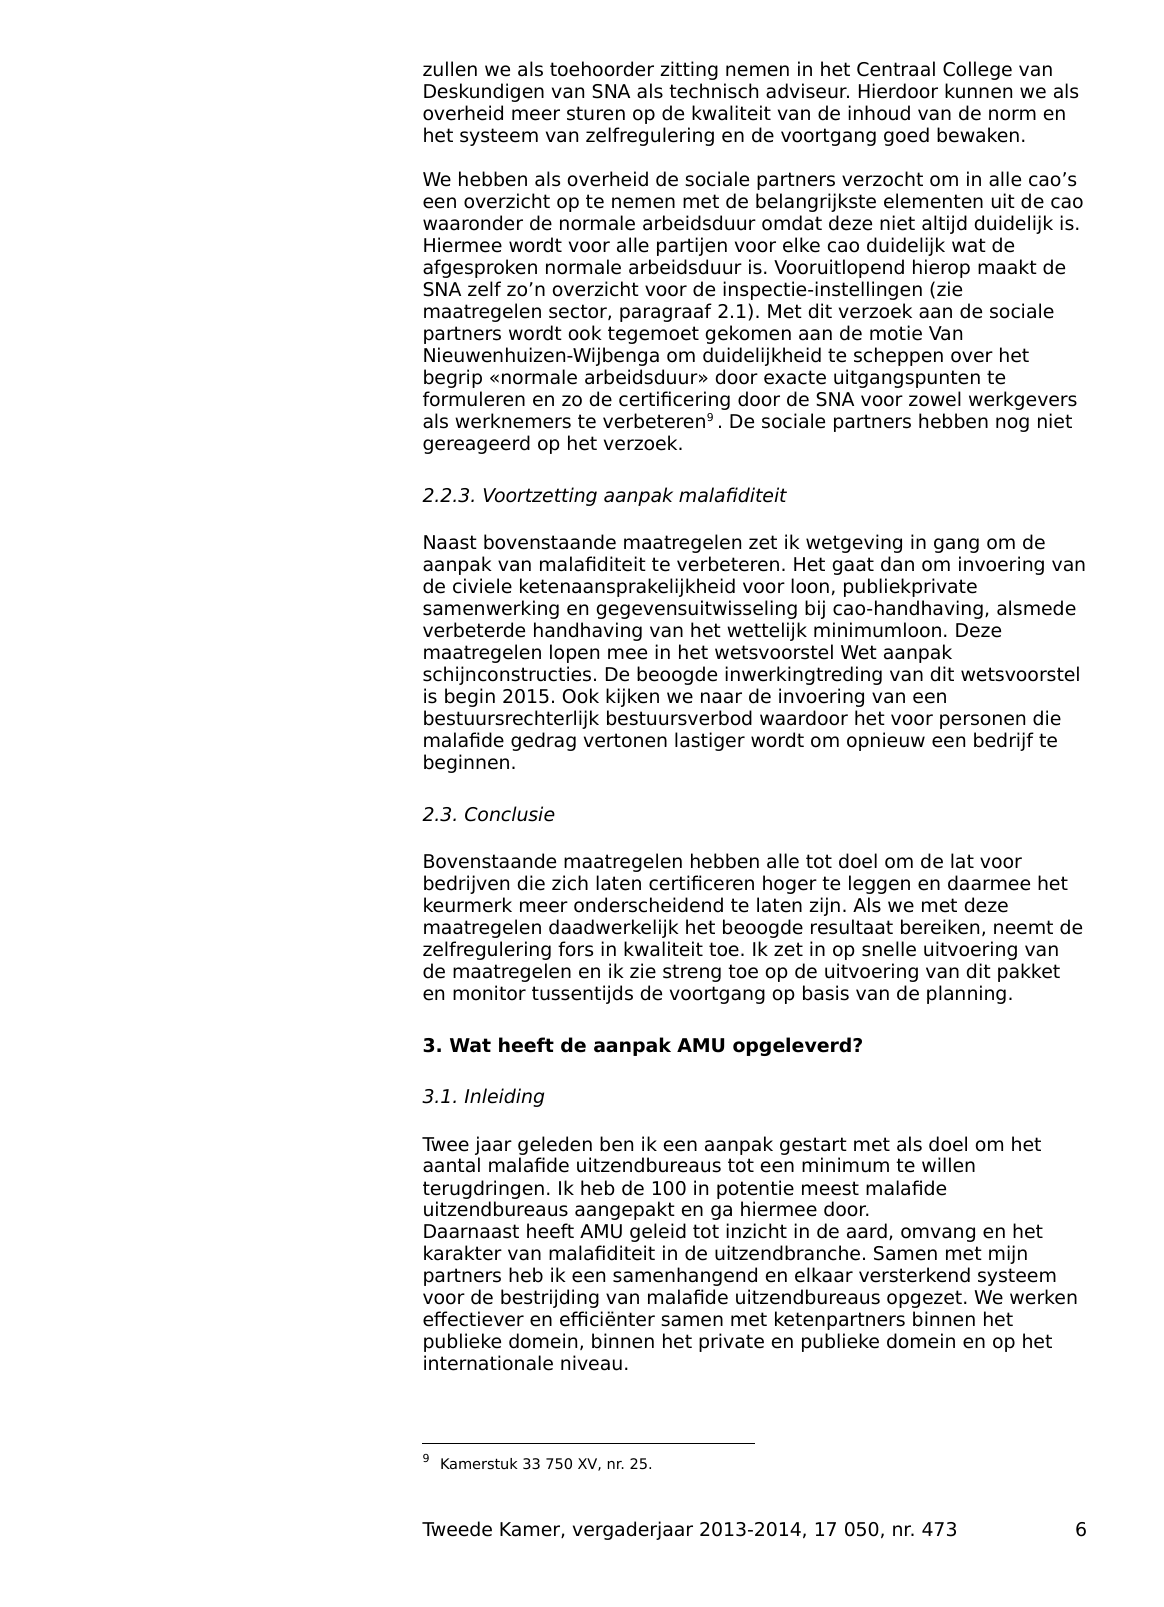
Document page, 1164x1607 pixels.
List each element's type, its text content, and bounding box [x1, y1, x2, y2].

subtitle 2.2.3. Voortzetting aanpak malafiditeit [422, 485, 1087, 507]
text Kamerstuk 33 750 XV, nr. 25. [422, 1452, 1087, 1474]
text Naast bovenstaande maatregelen zet ik wetgeving in gang om de aanpak van malafiditeit te verbeteren. Het gaat dan om invoering van de civiele ketenaansprakelijkheid voor loon, publiekprivate samenwerking en gegevensuitwisseling bij cao-handhaving, alsmede verbeterde handhaving van het wettelijk minimumloon. Deze maatregelen lopen mee in het wetsvoorstel Wet aanpak schijnconstructies. De beoogde inwerkingtreding van dit wetsvoorstel is begin 2015. Ook kijken we naar de invoering van een bestuursrechterlijk bestuursverbod waardoor het voor personen die malafide gedrag vertonen lastiger wordt om opnieuw een bedrijf te beginnen. [422, 532, 1087, 774]
text Daarnaast heeft AMU geleid tot inzicht in de aard, omvang en het karakter van malafiditeit in de uitzendbranche. Samen met mijn partners heb ik een samenhangend en elkaar versterkend systeem voor de bestrijding van malafide uitzendbureaus opgezet. We werken effectiever en efficiënter samen met ketenpartners binnen het publieke domein, binnen het private en publieke domein en op het internationale niveau. [422, 1221, 1087, 1375]
text zullen we als toehoorder zitting nemen in het Centraal College van Deskundigen van SNA als technisch adviseur. Hierdoor kunnen we als overheid meer sturen op de kwaliteit van de inhoud van de norm en het systeem van zelfregulering en de voortgang goed bewaken. [422, 59, 1087, 147]
subtitle 2.3. Conclusie [422, 804, 1087, 826]
subtitle 3. Wat heeft de aanpak AMU opgeleverd? [422, 1034, 1087, 1056]
text Bovenstaande maatregelen hebben alle tot doel om de lat voor bedrijven die zich laten certificeren hoger te leggen en daarmee het keurmerk meer onderscheidend te laten zijn. Als we met deze maatregelen daadwerkelijk het beoogde resultaat bereiken, neemt de zelfregulering fors in kwaliteit toe. Ik zet in op snelle uitvoering van de maatregelen en ik zie streng toe op de uitvoering van dit pakket en monitor tussentijds de voortgang op basis van de planning. [422, 851, 1087, 1004]
subtitle 3.1. Inleiding [422, 1086, 1087, 1108]
text We hebben als overheid de sociale partners verzocht om in alle cao’s een overzicht op te nemen met de belangrijkste elementen uit de cao waaronder de normale arbeidsduur omdat deze niet altijd duidelijk is. Hiermee wordt voor alle partijen voor elke cao duidelijk wat de afgesproken normale arbeidsduur is. Vooruitlopend hierop maakt de SNA zelf zo’n overzicht voor de inspectie-instellingen (zie maatregelen sector, paragraaf 2.1). Met dit verzoek aan de sociale partners wordt ook tegemoet gekomen aan de motie Van Nieuwenhuizen-Wijbenga om duidelijkheid te scheppen over het begrip «normale arbeidsduur» door exacte uitgangspunten te formuleren en zo de certificering door de SNA voor zowel werkgevers als werknemers te verbeteren. De sociale partners hebben nog niet gereageerd op het verzoek. [422, 169, 1087, 455]
text Twee jaar geleden ben ik een aanpak gestart met als doel om het aantal malafide uitzendbureaus tot een minimum te willen terugdringen. Ik heb de 100 in potentie meest malafide uitzendbureaus aangepakt en ga hiermee door. [422, 1133, 1087, 1221]
